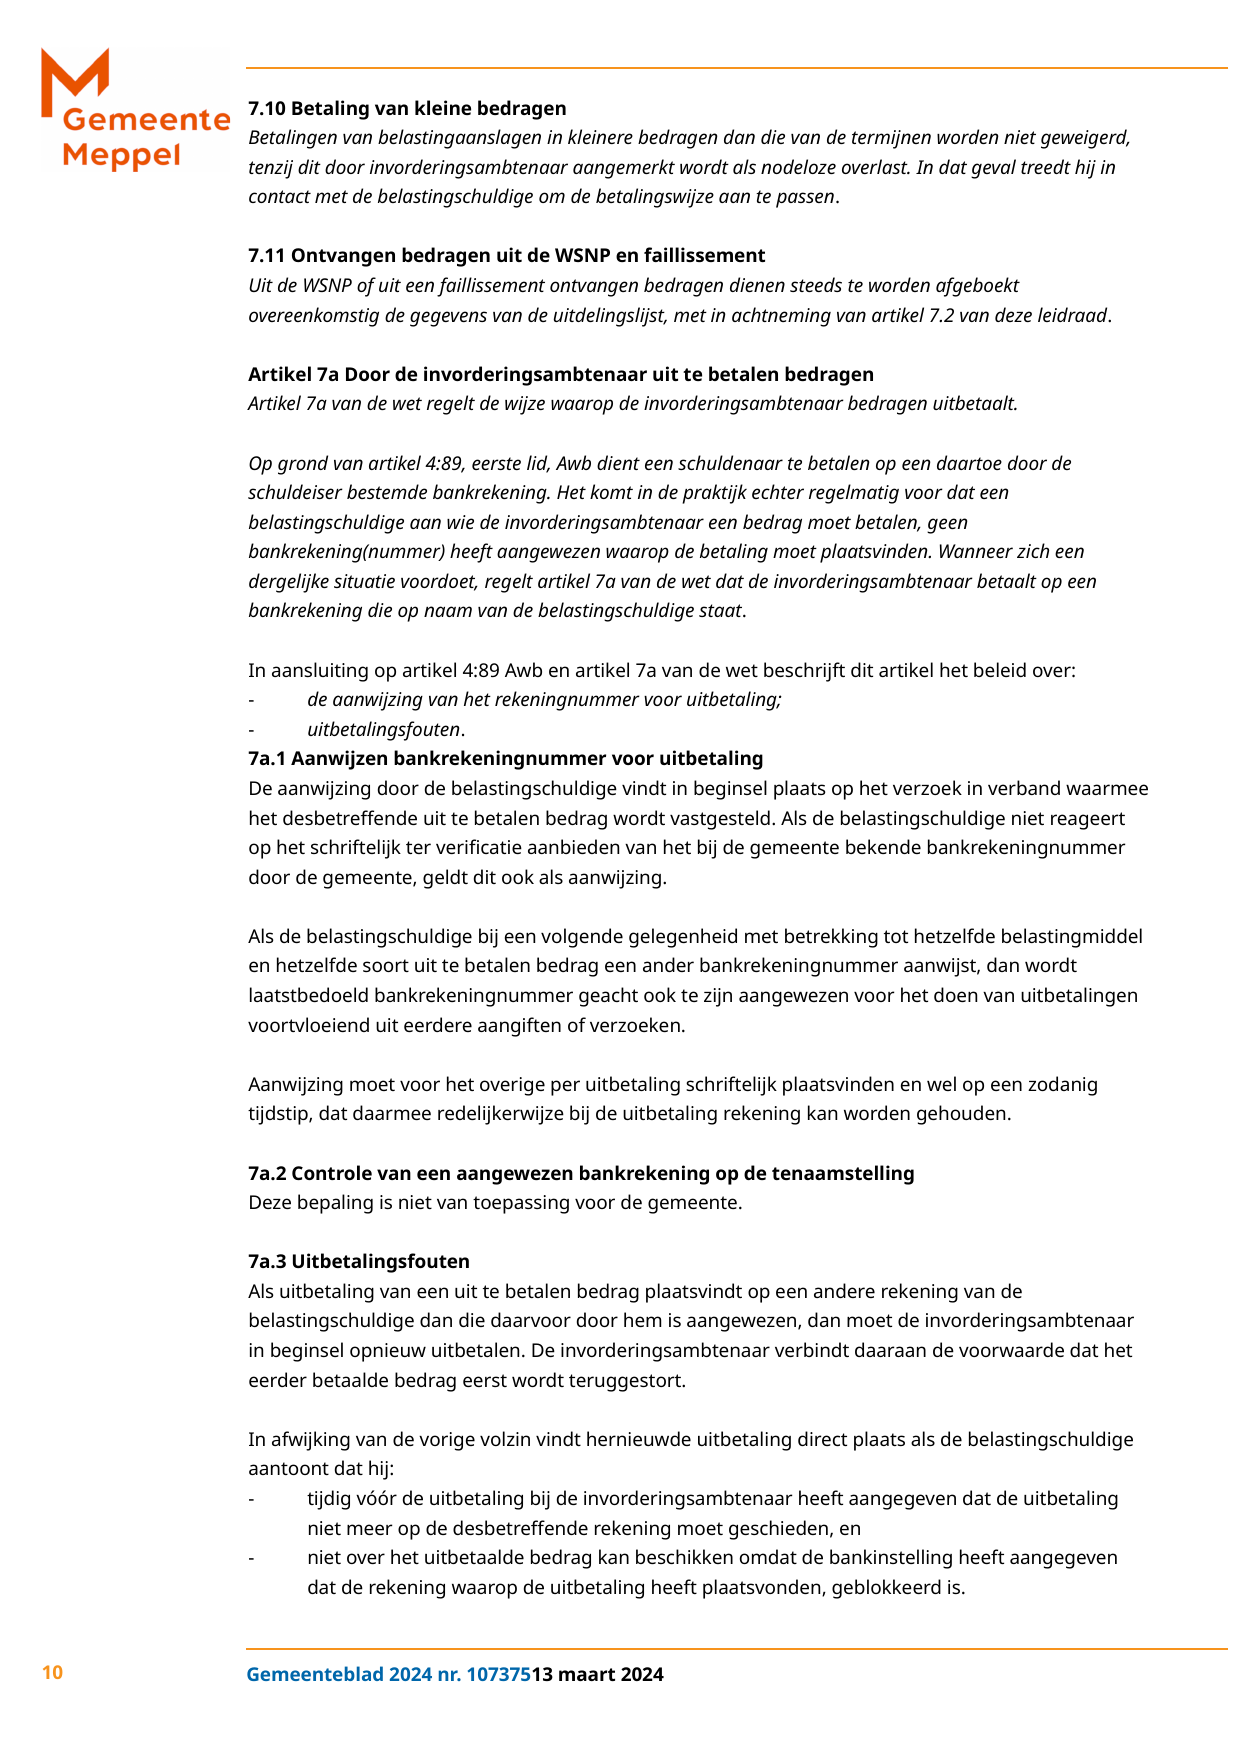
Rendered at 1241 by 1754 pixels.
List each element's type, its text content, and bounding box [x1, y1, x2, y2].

text Artikel 7a Door de invorderingsambtenaar uit te betalen bedragen [248, 361, 1152, 387]
text 7a.1 Aanwijzen bankrekeningnummer voor uitbetaling [248, 746, 1152, 771]
text Op grond van artikel 4:89, eerste lid, Awb dient een schuldenaar te betalen op een daartoe door de schuldeiser bestemde bankrekening. Het komt in de praktijk echter regelmatig voor dat een belastingschuldige aan wie de invorderingsambtenaar een bedrag moet betalen, geen bankrekening(nummer) heeft aangewezen waarop de betaling moet plaatsvinden. Wanneer zich een dergelijke situatie voordoet, regelt artikel 7a van de wet dat de invorderingsambtenaar betaalt op een bankrekening die op naam van de belastingschuldige staat. [248, 450, 1152, 623]
text Artikel 7a van de wet regelt de wijze waarop de invorderingsambtenaar bedragen uitbetaalt. [248, 391, 1152, 416]
text 7.10 Betaling van kleine bedragen [248, 95, 1152, 121]
text 7a.2 Controle van een aangewezen bankrekening op de tenaamstelling [248, 1160, 1152, 1186]
text In afwijking van de vorige volzin vindt hernieuwde uitbetaling direct plaats als de belastingschuldige aantoont dat hij: [248, 1426, 1152, 1481]
text In aansluiting op artikel 4:89 Awb en artikel 7a van de wet beschrijft dit artikel het beleid over: [248, 657, 1152, 683]
list de aanwijzing van het rekeningnummer voor uitbetaling; [248, 686, 1152, 712]
list tijdig vóór de uitbetaling bij de invorderingsambtenaar heeft aangegeven dat de uitbetaling niet meer op de desbetreffende rekening moet geschieden, en [248, 1485, 1152, 1541]
text Betalingen van belastingaanslagen in kleinere bedragen dan die van de termijnen worden niet geweigerd, tenzij dit door invorderingsambtenaar aangemerkt wordt als nodeloze overlast. In dat geval treedt hij in contact met de belastingschuldige om de betalingswijze aan te passen. [248, 124, 1152, 209]
text Als uitbetaling van een uit te betalen bedrag plaatsvindt op een andere rekening van de belastingschuldige dan die daarvoor door hem is aangewezen, dan moet de invorderingsambtenaar in beginsel opnieuw uitbetalen. De invorderingsambtenaar verbindt daaraan de voorwaarde dat het eerder betaalde bedrag eerst wordt teruggestort. [248, 1278, 1152, 1393]
list uitbetalingsfouten. [248, 716, 1152, 742]
text Als de belastingschuldige bij een volgende gelegenheid met betrekking tot hetzelfde belastingmiddel en hetzelfde soort uit te betalen bedrag een ander bankrekeningnummer aanwijst, dan wordt laatstbedoeld bankrekeningnummer geacht ook te zijn aangewezen voor het doen van uitbetalingen voortvloeiend uit eerdere aangiften of verzoeken. [248, 923, 1152, 1038]
text 7.11 Ontvangen bedragen uit de WSNP en faillissement [248, 243, 1152, 268]
text 7a.3 Uitbetalingsfouten [248, 1248, 1152, 1274]
text Aanwijzing moet voor het overige per uitbetaling schriftelijk plaatsvinden en wel op een zodanig tijdstip, dat daarmee redelijkerwijze bij de uitbetaling rekening kan worden gehouden. [248, 1071, 1152, 1126]
text Deze bepaling is niet van toepassing voor de gemeente. [248, 1189, 1152, 1215]
text De aanwijzing door de belastingschuldige vindt in beginsel plaats op het verzoek in verband waarmee het desbetreffende uit te betalen bedrag wordt vastgesteld. Als de belastingschuldige niet reageert op het schriftelijk ter verificatie aanbieden van het bij de gemeente bekende bankrekeningnummer door de gemeente, geldt dit ook als aanwijzing. [248, 775, 1152, 890]
picture [41, 47, 231, 172]
text Uit de WSNP of uit een faillissement ontvangen bedragen dienen steeds te worden afgeboekt overeenkomstig de gegevens van de uitdelingslijst, met in achtneming van artikel 7.2 van deze leidraad. [248, 272, 1152, 328]
list niet over het uitbetaalde bedrag kan beschikken omdat de bankinstelling heeft aangegeven dat de rekening waarop de uitbetaling heeft plaatsvonden, geblokkeerd is. [248, 1544, 1152, 1600]
